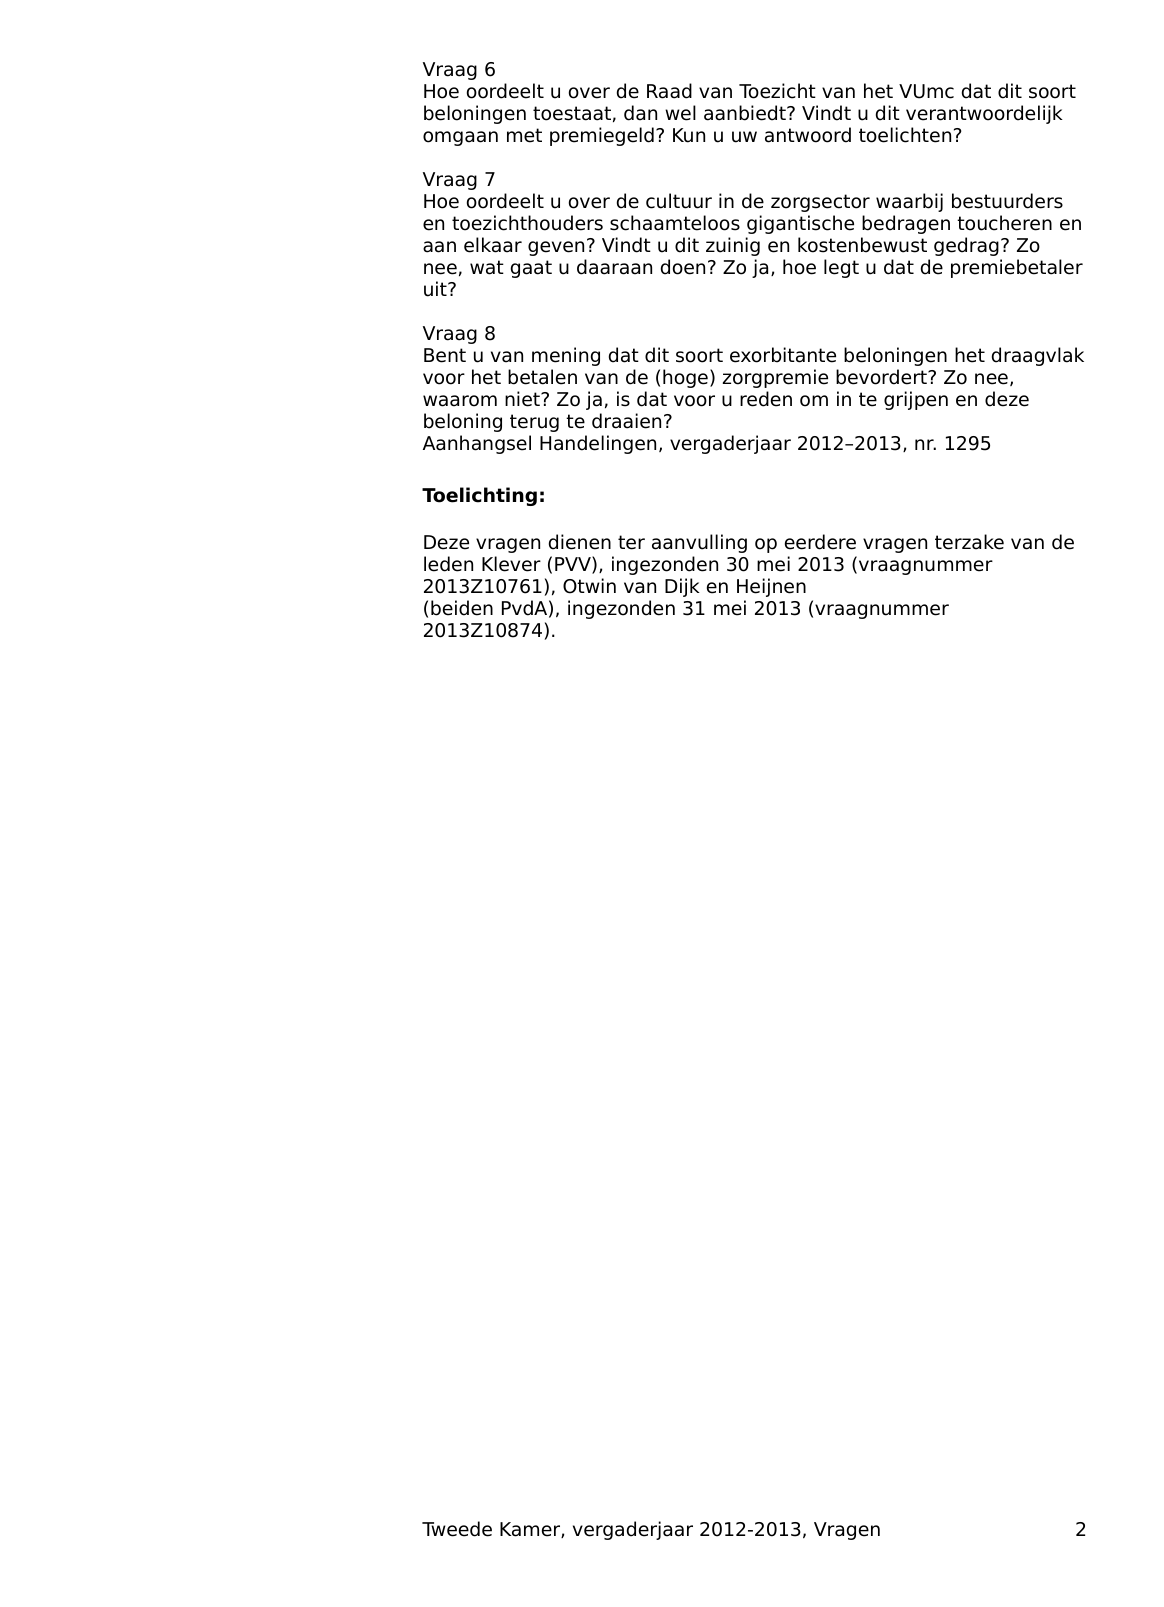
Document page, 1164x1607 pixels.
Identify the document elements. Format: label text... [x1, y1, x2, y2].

text Vraag 8 [422, 323, 1087, 345]
text Vraag 6 [422, 59, 1087, 81]
text (beiden PvdA), ingezonden 31 mei 2013 (vraagnummer 2013Z10874). [422, 598, 1087, 642]
text Hoe oordeelt u over de cultuur in de zorgsector waarbij bestuurders en toezichthouders schaamteloos gigantische bedragen toucheren en aan elkaar geven? Vindt u dit zuinig en kostenbewust gedrag? Zo nee, wat gaat u daaraan doen? Zo ja, hoe legt u dat de premiebetaler uit? [422, 191, 1087, 301]
text Bent u van mening dat dit soort exorbitante beloningen het draagvlak voor het betalen van de (hoge) zorgpremie bevordert? Zo nee, waarom niet? Zo ja, is dat voor u reden om in te grijpen en deze beloning terug te draaien? [422, 345, 1087, 433]
text Hoe oordeelt u over de Raad van Toezicht van het VUmc dat dit soort beloningen toestaat, dan wel aanbiedt? Vindt u dit verantwoordelijk omgaan met premiegeld? Kun u uw antwoord toelichten? [422, 81, 1087, 147]
text Vraag 7 [422, 169, 1087, 191]
text Aanhangsel Handelingen, vergaderjaar 2012–2013, nr. 1295 [422, 433, 1087, 455]
subtitle Toelichting: [422, 485, 1087, 507]
text Deze vragen dienen ter aanvulling op eerdere vragen terzake van de leden Klever (PVV), ingezonden 30 mei 2013 (vraagnummer 2013Z10761), Otwin van Dijk en Heijnen [422, 532, 1087, 598]
